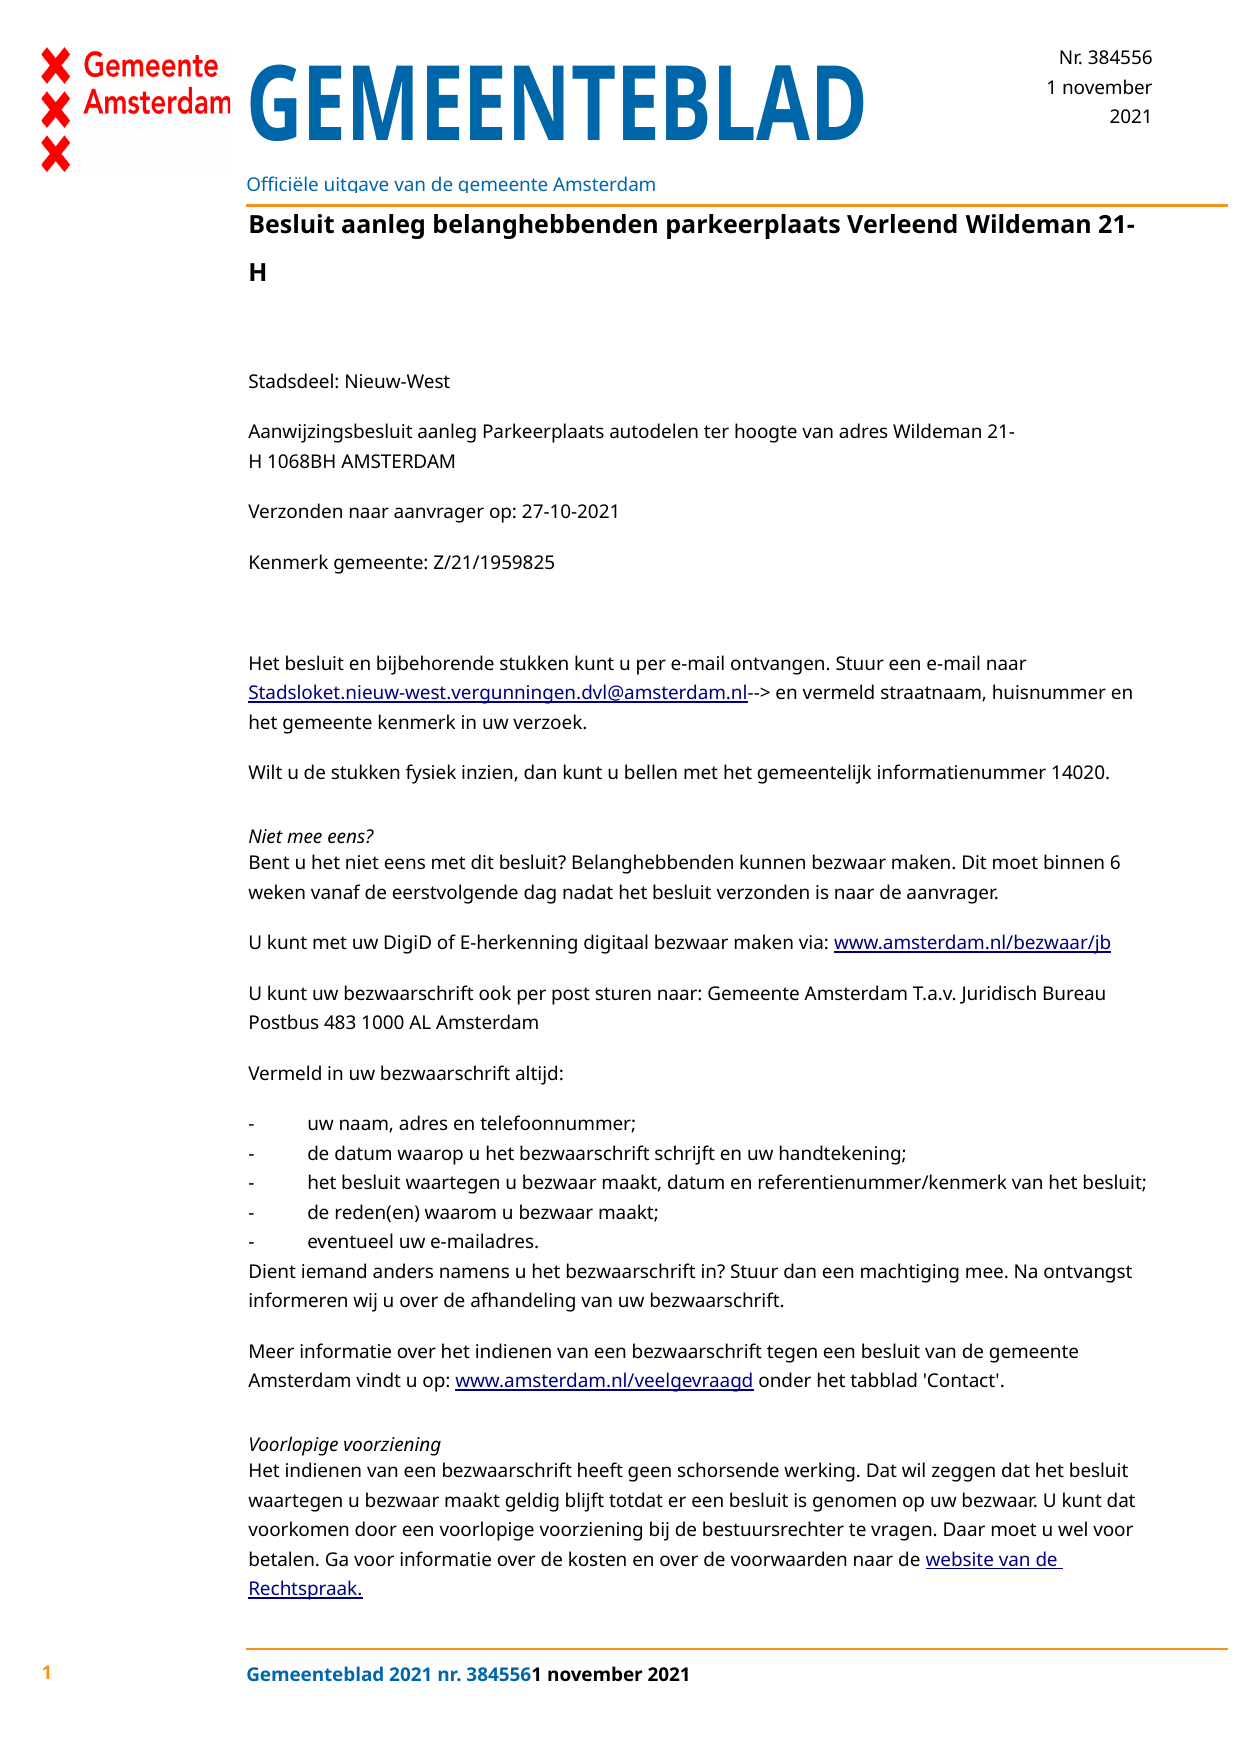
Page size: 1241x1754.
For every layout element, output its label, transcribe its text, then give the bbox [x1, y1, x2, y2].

text U kunt uw bezwaarschrift ook per post sturen naar: Gemeente Amsterdam T.a.v. Juridisch Bureau Postbus 483 1000 AL Amsterdam [248, 980, 1152, 1035]
text Bent u het niet eens met dit besluit? Belanghebbenden kunnen bezwaar maken. Dit moet binnen 6 weken vanaf de eerstvolgende dag nadat het besluit verzonden is naar de aanvrager. [248, 849, 1152, 904]
list de datum waarop u het bezwaarschrift schrijft en uw handtekening; [248, 1140, 1152, 1165]
list het besluit waartegen u bezwaar maakt, datum en referentienummer/kenmerk van het besluit; [248, 1169, 1152, 1195]
list de reden(en) waarom u bezwaar maakt; [248, 1199, 1152, 1224]
text Het besluit en bijbehorende stukken kunt u per e-mail ontvangen. Stuur een e-mail naar Stadsloket.nieuw-west.vergunningen.dvl@amsterdam.nl--> en vermeld straatnaam, huisnummer en het gemeente kenmerk in uw verzoek. [248, 650, 1152, 735]
list eventueel uw e-mailadres. [248, 1228, 1152, 1254]
text Besluit aanleg belanghebbenden parkeerplaats Verleend Wildeman 21-H [248, 207, 1152, 288]
text Aanwijzingsbesluit aanleg Parkeerplaats autodelen ter hoogte van adres Wildeman 21-H 1068BH AMSTERDAM [248, 419, 1152, 474]
picture [41, 47, 231, 172]
text Voorlopige voorziening [248, 1432, 1152, 1457]
text Dient iemand anders namens u het bezwaarschrift in? Stuur dan een machtiging mee. Na ontvangst informeren wij u over de afhandeling van uw bezwaarschrift. [248, 1258, 1152, 1313]
text Het indienen van een bezwaarschrift heeft geen schorsende werking. Dat wil zeggen dat het besluit waartegen u bezwaar maakt geldig blijft totdat er een besluit is genomen op uw bezwaar. U kunt dat voorkomen door een voorlopige voorziening bij de bestuursrechter te vragen. Daar moet u wel voor betalen. Ga voor informatie over de kosten en over de voorwaarden naar de website van de Rechtspraak. [248, 1457, 1152, 1601]
list uw naam, adres en telefoonnummer; [248, 1110, 1152, 1136]
text Kenmerk gemeente: Z/21/1959825 [248, 549, 1152, 575]
text Vermeld in uw bezwaarschrift altijd: [248, 1060, 1152, 1085]
text U kunt met uw DigiD of E-herkenning digitaal bezwaar maken via: www.amsterdam.nl/bezwaar/jb [248, 929, 1152, 955]
text Verzonden naar aanvrager op: 27-10-2021 [248, 499, 1152, 524]
text Wilt u de stukken fysiek inzien, dan kunt u bellen met het gemeentelijk informatienummer 14020. [248, 759, 1152, 785]
text Stadsdeel: Nieuw-West [248, 368, 1152, 394]
text Niet mee eens? [248, 823, 1152, 849]
text Meer informatie over het indienen van een bezwaarschrift tegen een besluit van de gemeente Amsterdam vindt u op: www.amsterdam.nl/veelgevraagd onder het tabblad 'Contact'. [248, 1338, 1152, 1393]
